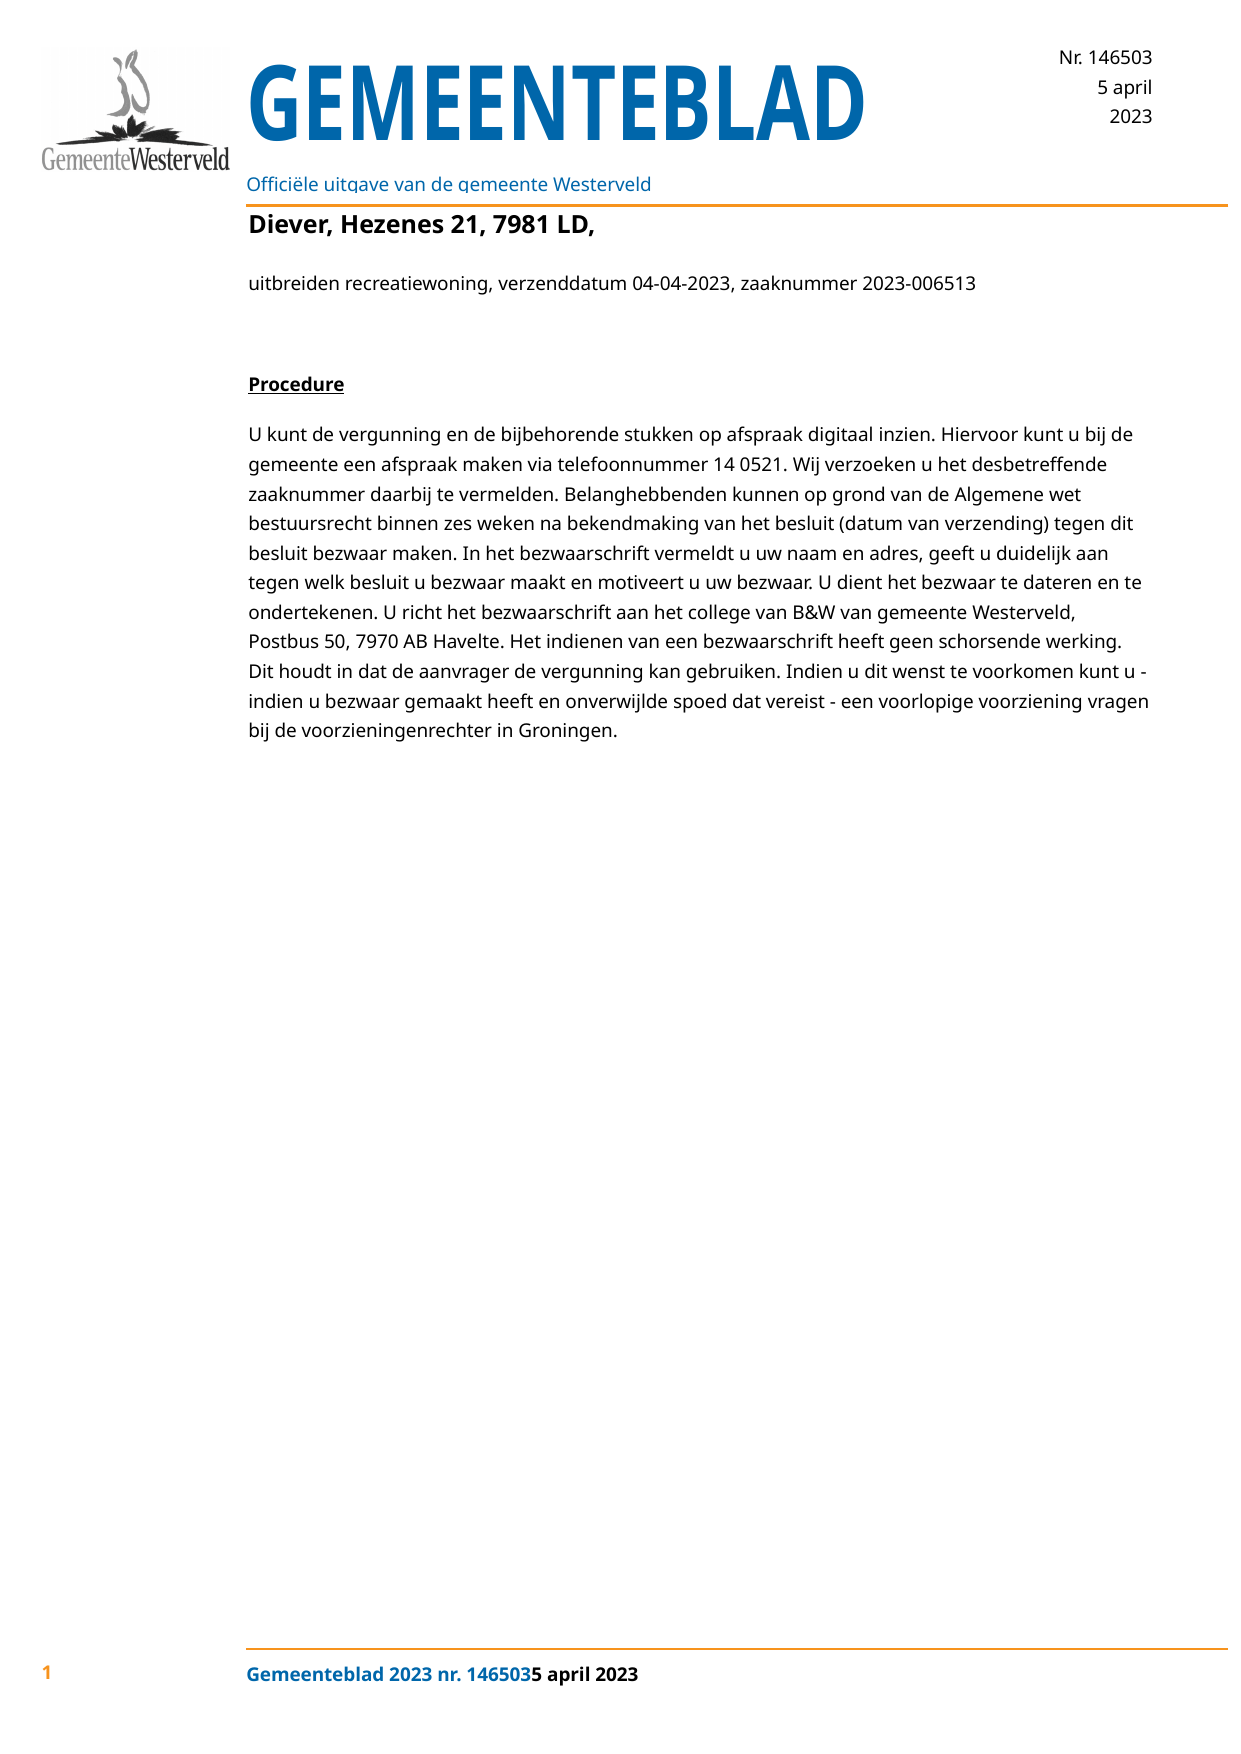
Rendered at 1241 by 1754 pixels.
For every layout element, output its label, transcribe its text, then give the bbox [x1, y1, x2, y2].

picture [41, 47, 231, 172]
text uitbreiden recreatiewoning, verzenddatum 04-04-2023, zaaknummer 2023-006513 [248, 270, 1152, 296]
text Diever, Hezenes 21, 7981 LD, [248, 207, 1152, 241]
text U kunt de vergunning en de bijbehorende stukken op afspraak digitaal inzien. Hiervoor kunt u bij de gemeente een afspraak maken via telefoonnummer 14 0521. Wij verzoeken u het desbetreffende zaaknummer daarbij te vermelden. Belanghebbenden kunnen op grond van de Algemene wet bestuursrecht binnen zes weken na bekendmaking van het besluit (datum van verzending) tegen dit besluit bezwaar maken. In het bezwaarschrift vermeldt u uw naam en adres, geeft u duidelijk aan tegen welk besluit u bezwaar maakt en motiveert u uw bezwaar. U dient het bezwaar te dateren en te ondertekenen. U richt het bezwaarschrift aan het college van B&W van gemeente Westerveld, Postbus 50, 7970 AB Havelte. Het indienen van een bezwaarschrift heeft geen schorsende werking. Dit houdt in dat de aanvrager de vergunning kan gebruiken. Indien u dit wenst te voorkomen kunt u - indien u bezwaar gemaakt heeft en onverwijlde spoed dat vereist - een voorlopige voorziening vragen bij de voorzieningenrechter in Groningen. [248, 422, 1152, 743]
text Procedure [248, 371, 1152, 397]
